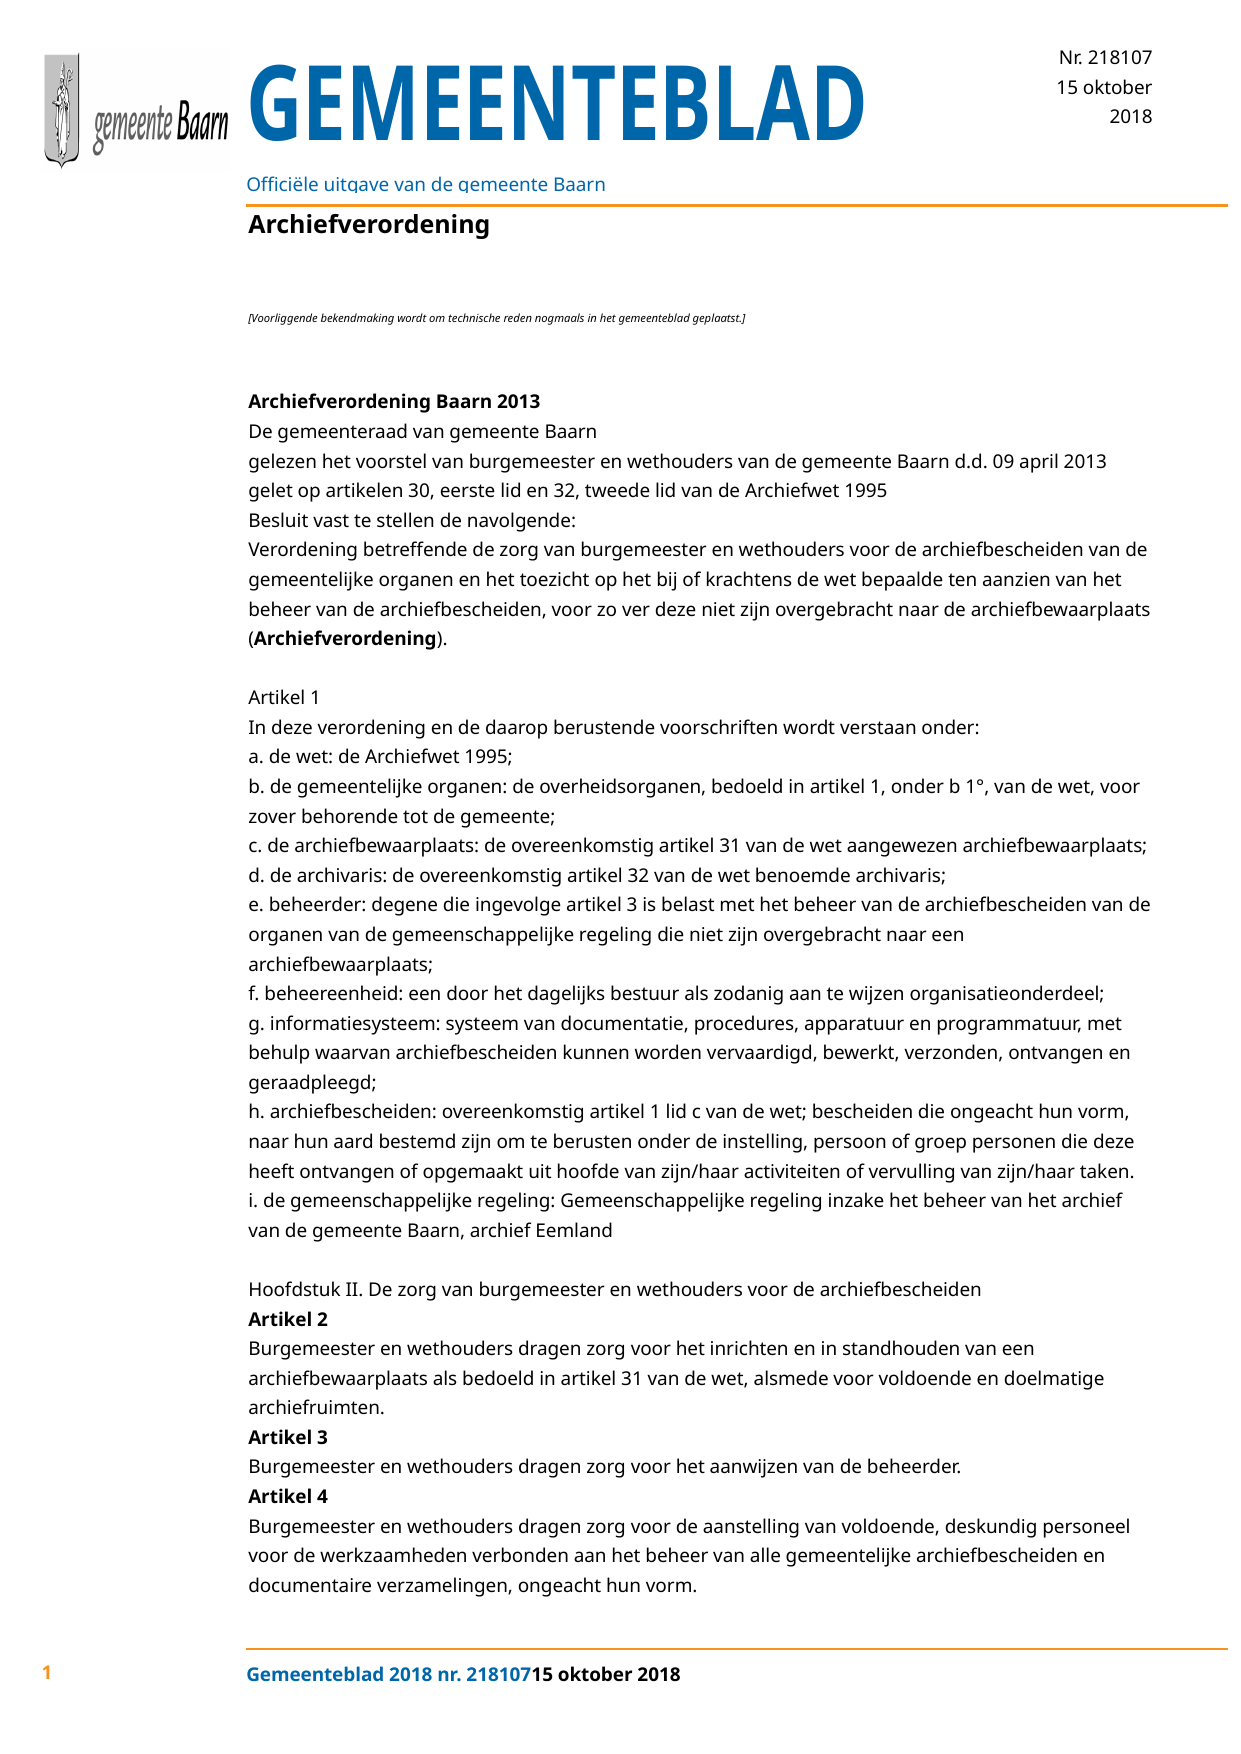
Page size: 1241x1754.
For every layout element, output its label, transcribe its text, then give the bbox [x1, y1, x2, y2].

text h. archiefbescheiden: overeenkomstig artikel 1 lid c van de wet; bescheiden die ongeacht hun vorm, naar hun aard bestemd zijn om te berusten onder de instelling, persoon of groep personen die deze heeft ontvangen of opgemaakt uit hoofde van zijn/haar activiteiten of vervulling van zijn/haar taken. [248, 1099, 1152, 1183]
text a. de wet: de Archiefwet 1995; [248, 744, 1152, 769]
text e. beheerder: degene die ingevolge artikel 3 is belast met het beheer van de archiefbescheiden van de organen van de gemeenschappelijke regeling die niet zijn overgebracht naar een archiefbewaarplaats; [248, 892, 1152, 976]
text Artikel 4 [248, 1483, 1152, 1509]
text f. beheereenheid: een door het dagelijks bestuur als zodanig aan te wijzen organisatieonderdeel; [248, 980, 1152, 1006]
text i. de gemeenschappelijke regeling: Gemeenschappelijke regeling inzake het beheer van het archief van de gemeente Baarn, archief Eemland [248, 1187, 1152, 1243]
picture [41, 47, 231, 172]
text gelezen het voorstel van burgemeester en wethouders van de gemeente Baarn d.d. 09 april 2013 [248, 448, 1152, 473]
text In deze verordening en de daarop berustende voorschriften wordt verstaan onder: [248, 714, 1152, 740]
text Burgemeester en wethouders dragen zorg voor de aanstelling van voldoende, deskundig personeel voor de werkzaamheden verbonden aan het beheer van alle gemeentelijke archiefbescheiden en documentaire verzamelingen, ongeacht hun vorm. [248, 1513, 1152, 1598]
text Verordening betreffende de zorg van burgemeester en wethouders voor de archiefbescheiden van de gemeentelijke organen en het toezicht op het bij of krachtens de wet bepaalde ten aanzien van het beheer van de archiefbescheiden, voor zo ver deze niet zijn overgebracht naar de archiefbewaarplaats (Archiefverordening). [248, 537, 1152, 651]
text Artikel 1 [248, 684, 1152, 710]
text Archiefverordening [248, 207, 1152, 241]
text Hoofdstuk II. De zorg van burgemeester en wethouders voor de archiefbescheiden [248, 1276, 1152, 1302]
text d. de archivaris: de overeenkomstig artikel 32 van de wet benoemde archivaris; [248, 862, 1152, 888]
text Burgemeester en wethouders dragen zorg voor het inrichten en in standhouden van een archiefbewaarplaats als bedoeld in artikel 31 van de wet, alsmede voor voldoende en doelmatige archiefruimten. [248, 1335, 1152, 1420]
text [Voorliggende bekendmaking wordt om technische reden nogmaals in het gemeenteblad geplaatst.] [248, 300, 1152, 326]
text Burgemeester en wethouders dragen zorg voor het aanwijzen van de beheerder. [248, 1454, 1152, 1479]
text Archiefverordening Baarn 2013 [248, 389, 1152, 414]
text gelet op artikelen 30, eerste lid en 32, tweede lid van de Archiefwet 1995 [248, 477, 1152, 503]
text Artikel 2 [248, 1306, 1152, 1331]
text c. de archiefbewaarplaats: de overeenkomstig artikel 31 van de wet aangewezen archiefbewaarplaats; [248, 832, 1152, 858]
text De gemeenteraad van gemeente Baarn [248, 418, 1152, 444]
text b. de gemeentelijke organen: de overheidsorganen, bedoeld in artikel 1, onder b 1°, van de wet, voor zover behorende tot de gemeente; [248, 773, 1152, 828]
text Artikel 3 [248, 1424, 1152, 1450]
text g. informatiesysteem: systeem van documentatie, procedures, apparatuur en programmatuur, met behulp waarvan archiefbescheiden kunnen worden vervaardigd, bewerkt, verzonden, ontvangen en geraadpleegd; [248, 1010, 1152, 1095]
text Besluit vast te stellen de navolgende: [248, 507, 1152, 533]
